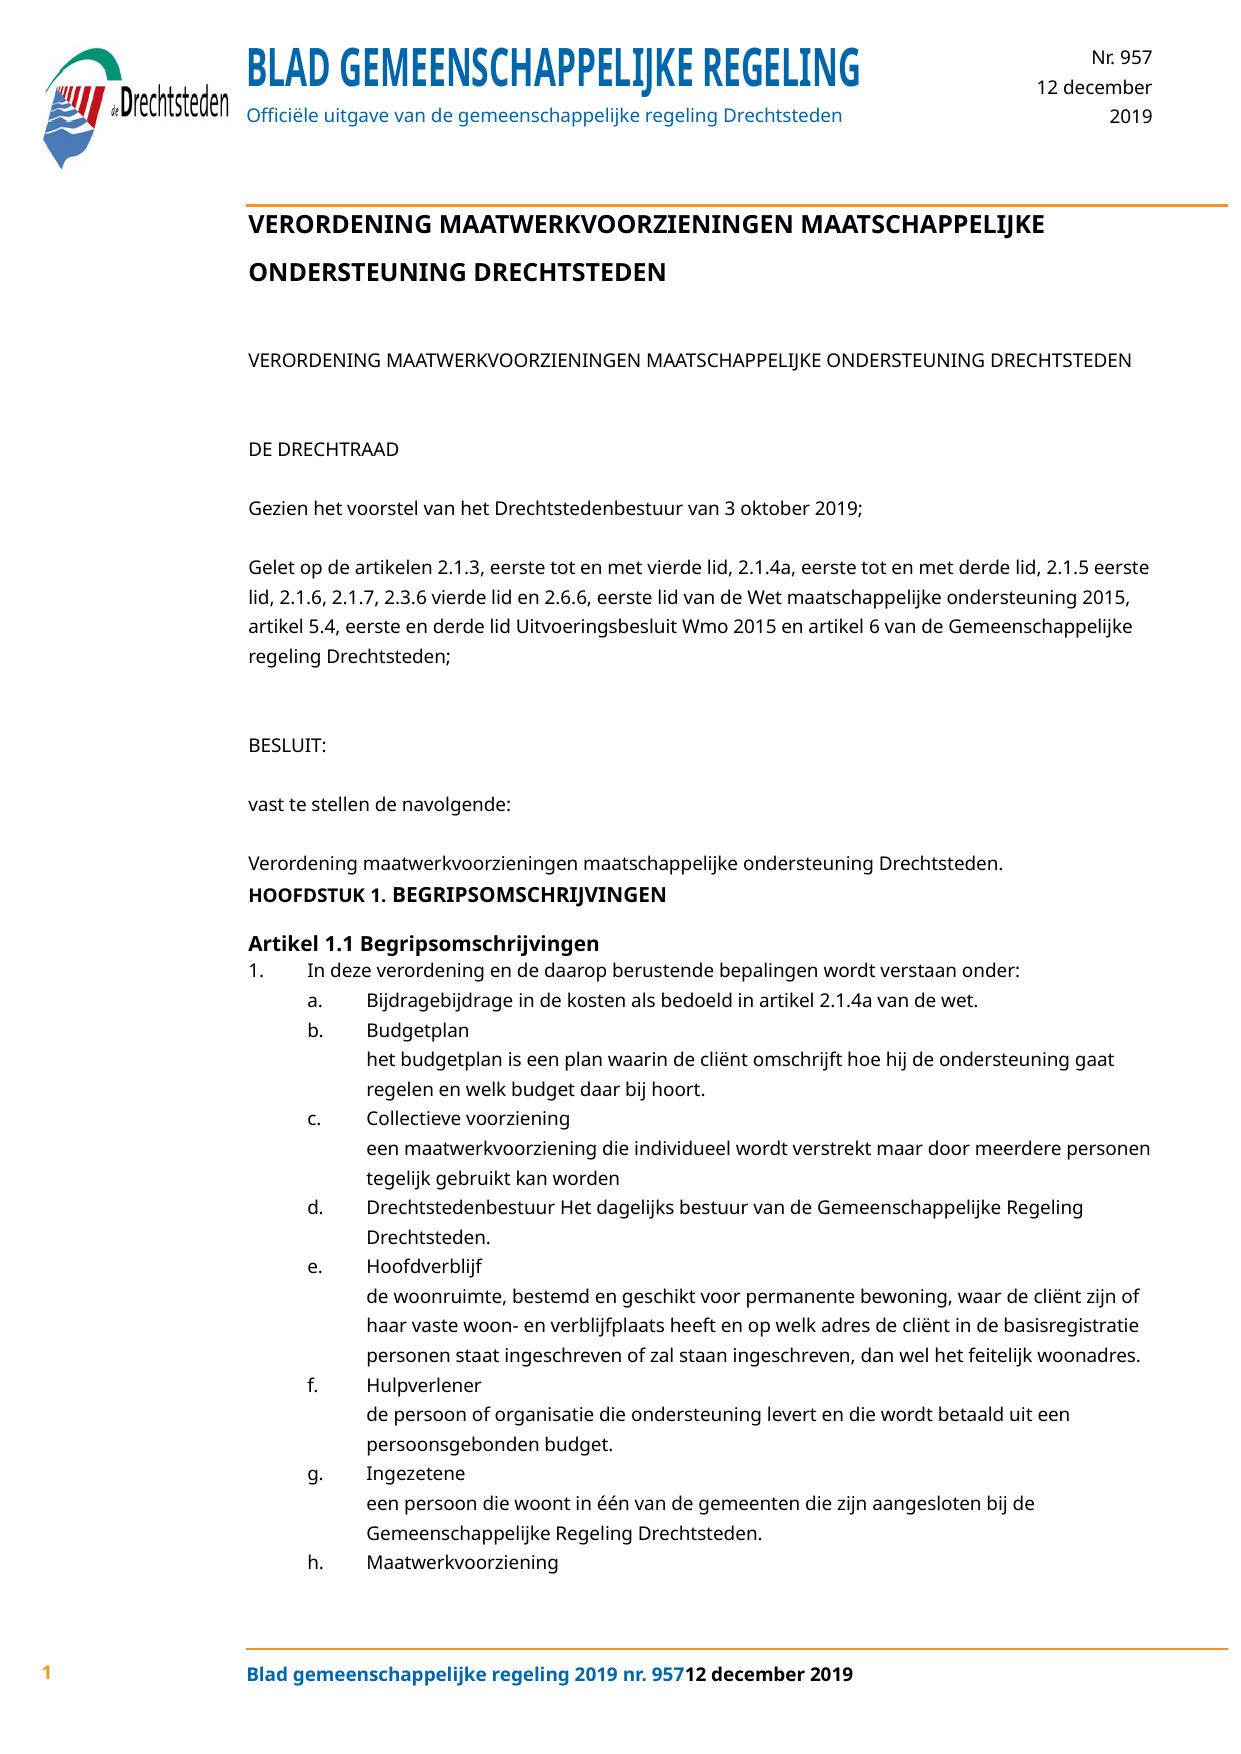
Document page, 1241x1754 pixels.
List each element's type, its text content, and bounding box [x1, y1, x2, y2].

list In deze verordening en de daarop berustende bepalingen wordt verstaan onder: [248, 958, 1152, 983]
list Budgetplan [307, 1017, 1152, 1043]
text HOOFDSTUK 1. BEGRIPSOMSCHRIJVINGEN [248, 880, 1152, 908]
text Gezien het voorstel van het Drechtstedenbestuur van 3 oktober 2019; [248, 495, 1152, 521]
list Collectieve voorziening [307, 1106, 1152, 1131]
text Artikel 1.1 Begripsomschrijvingen [248, 929, 1152, 958]
list Drechtstedenbestuur Het dagelijks bestuur van de Gemeenschappelijke Regeling Drechtsteden. [307, 1194, 1152, 1250]
list een maatwerkvoorziening die individueel wordt verstrekt maar door meerdere personen tegelijk gebruikt kan worden [307, 1135, 1152, 1191]
list Hoofdverblijf [307, 1253, 1152, 1279]
picture [41, 47, 231, 172]
text VERORDENING MAATWERKVOORZIENINGEN MAATSCHAPPELIJKE ONDERSTEUNING DRECHTSTEDEN [248, 347, 1152, 373]
list een persoon die woont in één van de gemeenten die zijn aangesloten bij de Gemeenschappelijke Regeling Drechtsteden. [307, 1490, 1152, 1546]
text DE DRECHTRAAD [248, 436, 1152, 462]
list de woonruimte, bestemd en geschikt voor permanente bewoning, waar de cliënt zijn of haar vaste woon- en verblijfplaats heeft en op welk adres de cliënt in de basisregistratie personen staat ingeschreven of zal staan ingeschreven, dan wel het feitelijk woonadres. [307, 1283, 1152, 1368]
list het budgetplan is een plan waarin de cliënt omschrijft hoe hij de ondersteuning gaat regelen en welk budget daar bij hoort. [307, 1046, 1152, 1102]
text vast te stellen de navolgende: [248, 791, 1152, 817]
text VERORDENING MAATWERKVOORZIENINGEN MAATSCHAPPELIJKE ONDERSTEUNING DRECHTSTEDEN [248, 207, 1152, 288]
text Gelet op de artikelen 2.1.3, eerste tot en met vierde lid, 2.1.4a, eerste tot en met derde lid, 2.1.5 eerste lid, 2.1.6, 2.1.7, 2.3.6 vierde lid en 2.6.6, eerste lid van de Wet maatschappelijke ondersteuning 2015, artikel 5.4, eerste en derde lid Uitvoeringsbesluit Wmo 2015 en artikel 6 van de Gemeenschappelijke regeling Drechtsteden; [248, 554, 1152, 669]
list Ingezetene [307, 1461, 1152, 1486]
list Bijdragebijdrage in de kosten als bedoeld in artikel 2.1.4a van de wet. [307, 987, 1152, 1013]
text Verordening maatwerkvoorzieningen maatschappelijke ondersteuning Drechtsteden. [248, 850, 1152, 876]
list Hulpverlener [307, 1372, 1152, 1398]
list de persoon of organisatie die ondersteuning levert en die wordt betaald uit een persoonsgebonden budget. [307, 1401, 1152, 1457]
text BESLUIT: [248, 732, 1152, 758]
list Maatwerkvoorziening [307, 1549, 1152, 1575]
